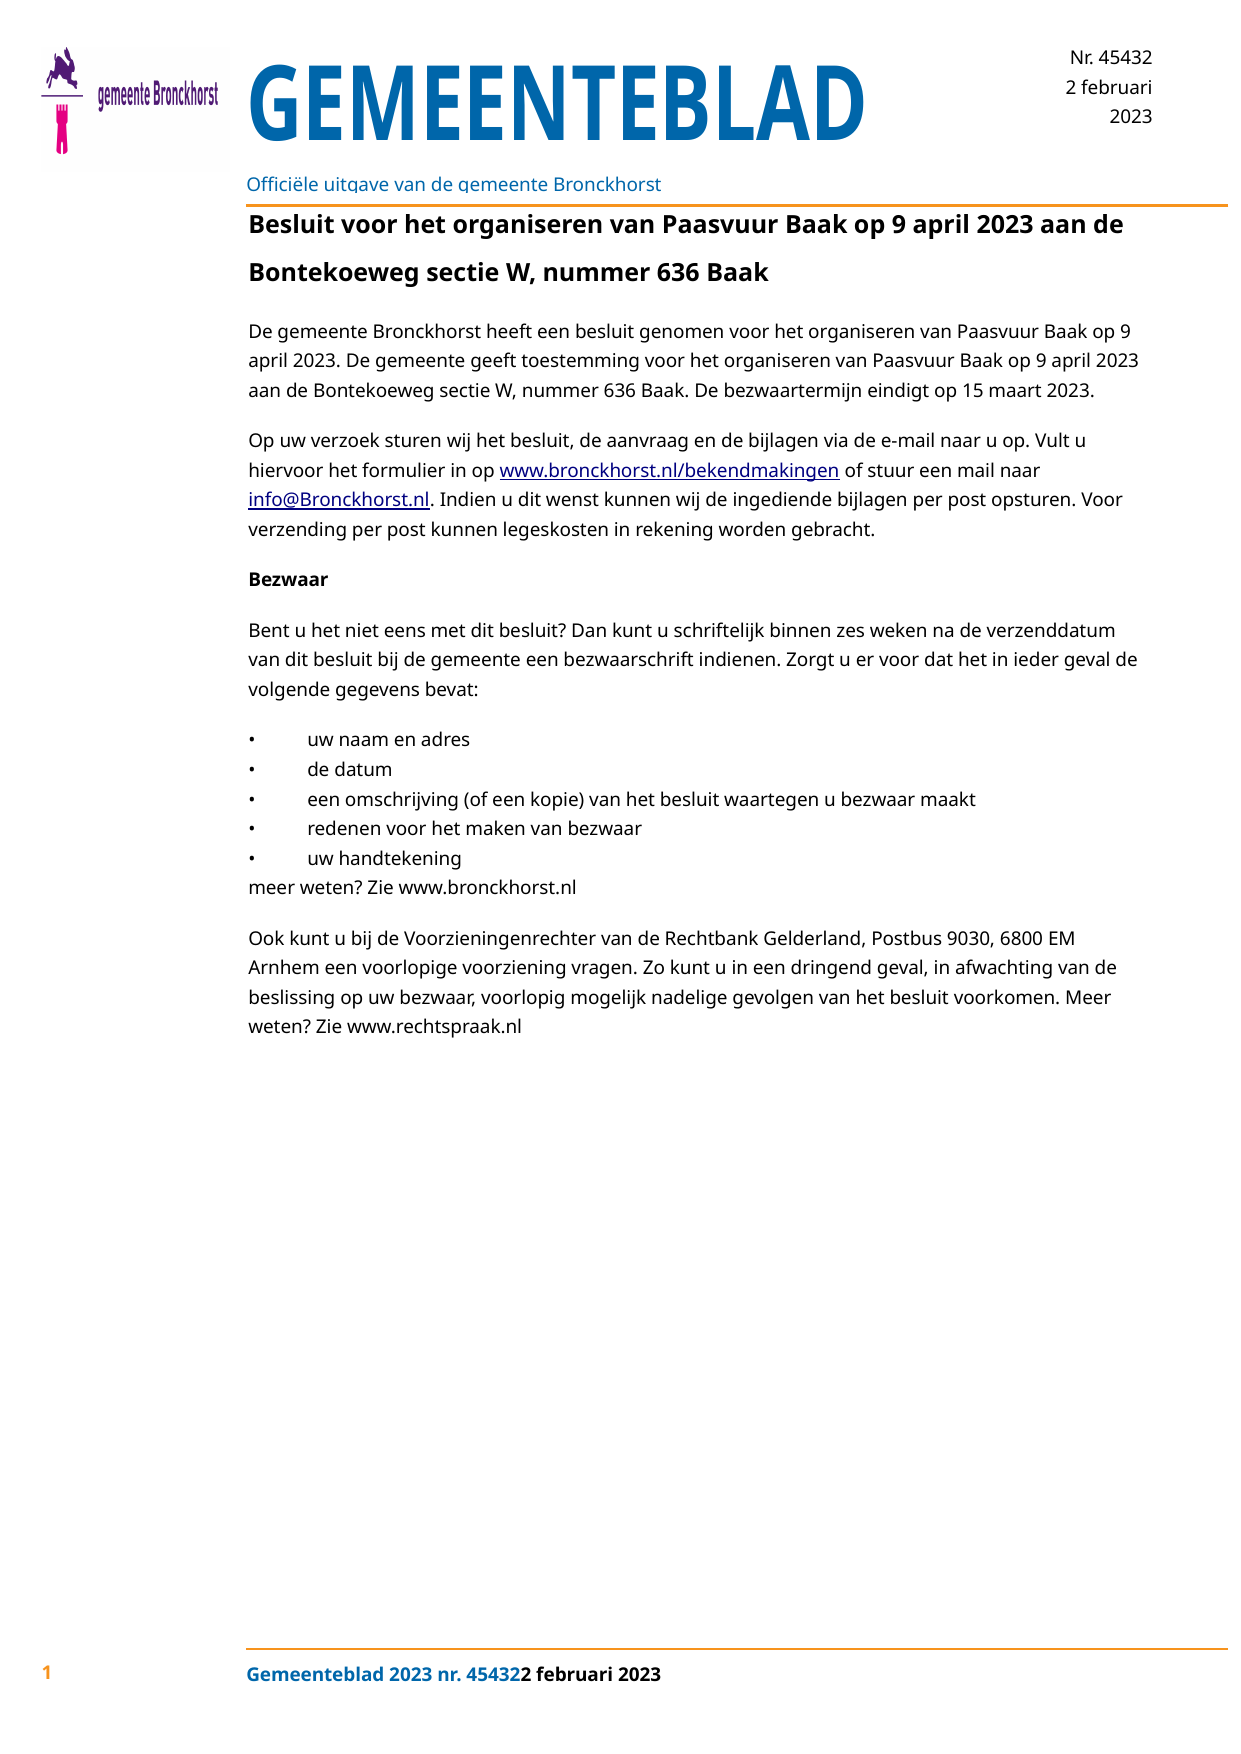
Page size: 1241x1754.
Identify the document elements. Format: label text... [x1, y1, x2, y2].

text Bezwaar [248, 567, 1152, 592]
text Bent u het niet eens met dit besluit? Dan kunt u schriftelijk binnen zes weken na de verzenddatum van dit besluit bij de gemeente een bezwaarschrift indienen. Zorgt u er voor dat het in ieder geval de volgende gegevens bevat: [248, 617, 1152, 702]
text meer weten? Zie www.bronckhorst.nl [248, 874, 1152, 900]
list uw naam en adres [248, 727, 1152, 752]
text Besluit voor het organiseren van Paasvuur Baak op 9 april 2023 aan de Bontekoeweg sectie W, nummer 636 Baak [248, 207, 1152, 288]
text Ook kunt u bij de Voorzieningenrechter van de Rechtbank Gelderland, Postbus 9030, 6800 EM Arnhem een voorlopige voorziening vragen. Zo kunt u in een dringend geval, in afwachting van de beslissing op uw bezwaar, voorlopig mogelijk nadelige gevolgen van het besluit voorkomen. Meer weten? Zie www.rechtspraak.nl [248, 925, 1152, 1039]
list de datum [248, 756, 1152, 782]
list uw handtekening [248, 845, 1152, 871]
list een omschrijving (of een kopie) van het besluit waartegen u bezwaar maakt [248, 786, 1152, 812]
text De gemeente Bronckhorst heeft een besluit genomen voor het organiseren van Paasvuur Baak op 9 april 2023. De gemeente geeft toestemming voor het organiseren van Paasvuur Baak op 9 april 2023 aan de Bontekoeweg sectie W, nummer 636 Baak. De bezwaartermijn eindigt op 15 maart 2023. [248, 318, 1152, 403]
text Op uw verzoek sturen wij het besluit, de aanvraag en de bijlagen via de e-mail naar u op. Vult u hiervoor het formulier in op www.bronckhorst.nl/bekendmakingen of stuur een mail naar info@Bronckhorst.nl. Indien u dit wenst kunnen wij de ingediende bijlagen per post opsturen. Voor verzending per post kunnen legeskosten in rekening worden gebracht. [248, 427, 1152, 542]
list redenen voor het maken van bezwaar [248, 815, 1152, 841]
picture [41, 47, 231, 172]
